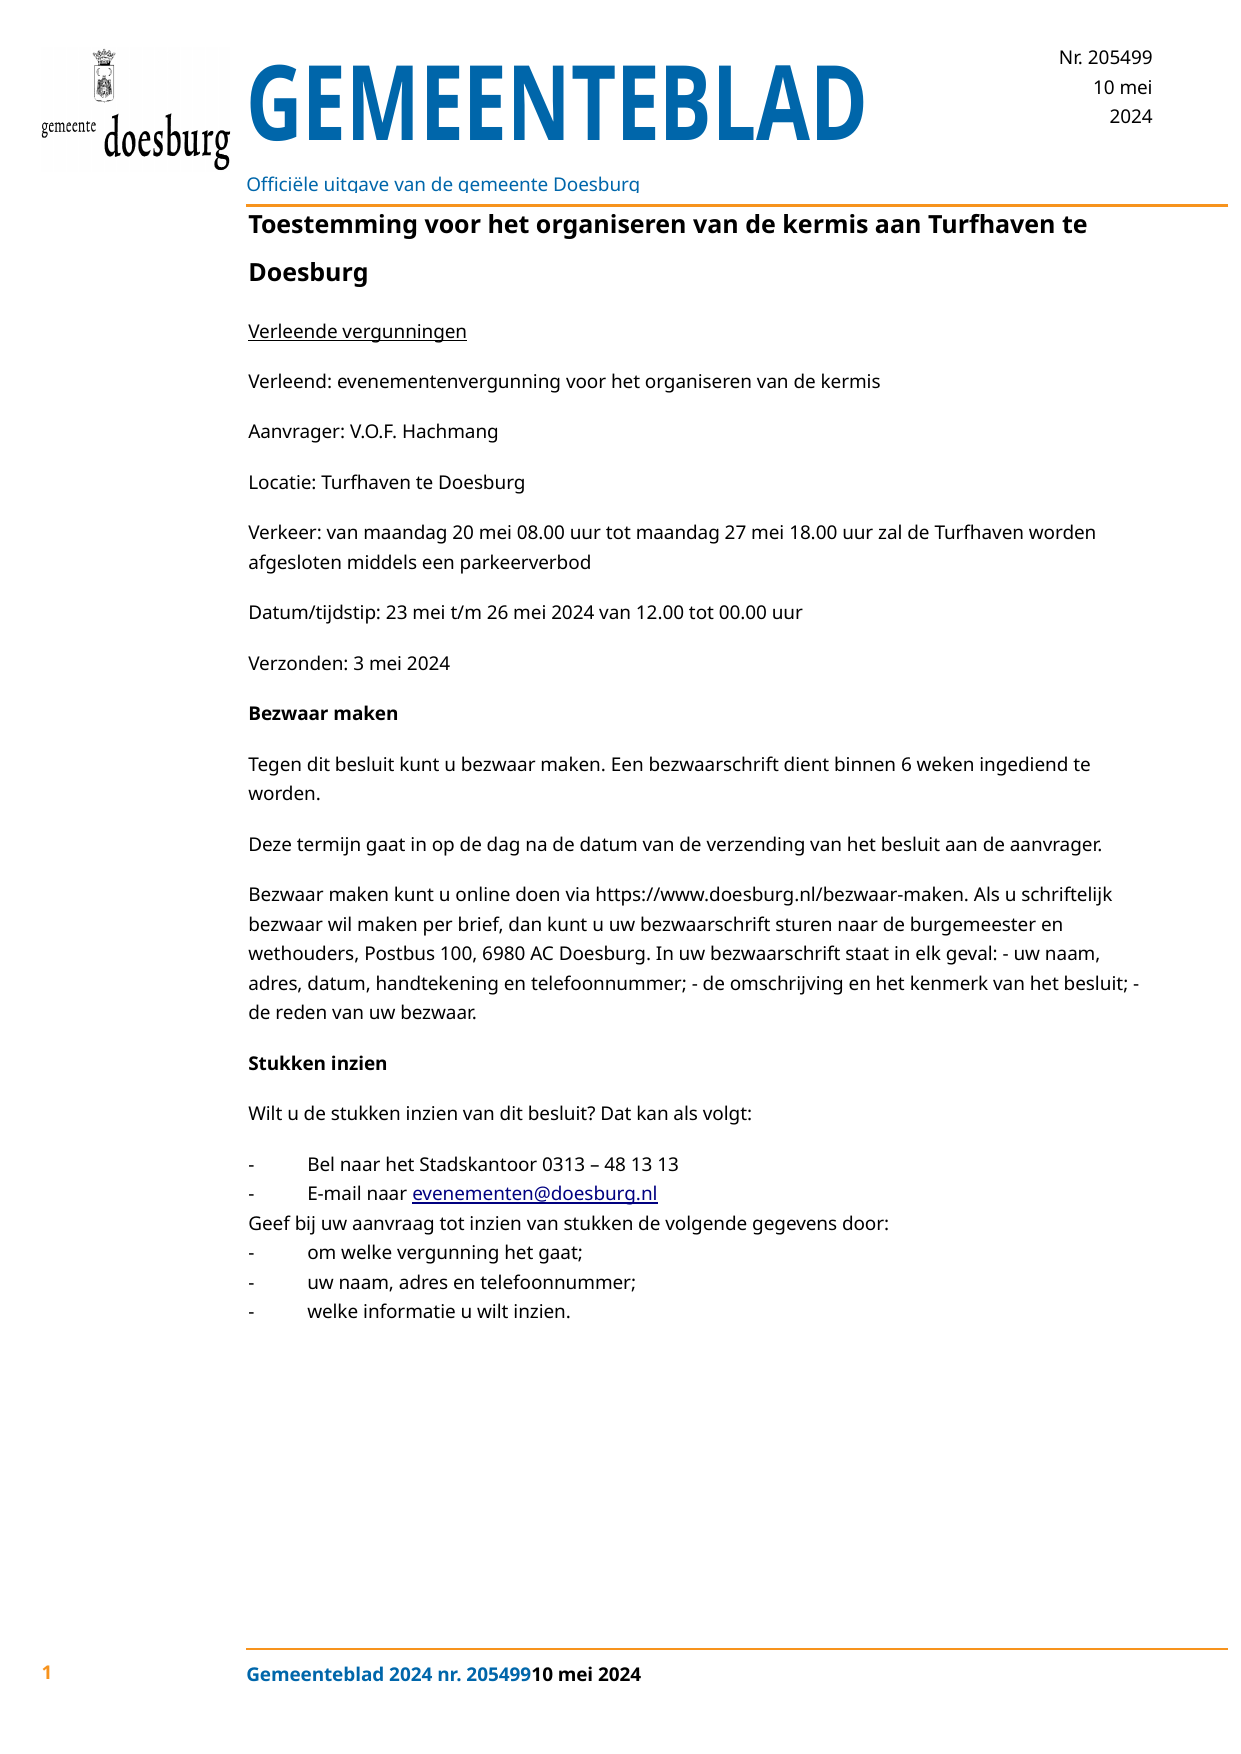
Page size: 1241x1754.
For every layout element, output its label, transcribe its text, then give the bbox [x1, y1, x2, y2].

list uw naam, adres en telefoonnummer; [248, 1269, 1152, 1295]
text Bezwaar maken [248, 700, 1152, 726]
text Verleend: evenementenvergunning voor het organiseren van de kermis [248, 368, 1152, 394]
list welke informatie u wilt inzien. [248, 1299, 1152, 1324]
text Verleende vergunningen [248, 318, 1152, 344]
text Locatie: Turfhaven te Doesburg [248, 469, 1152, 495]
text Wilt u de stukken inzien van dit besluit? Dat kan als volgt: [248, 1100, 1152, 1126]
text Bezwaar maken kunt u online doen via https://www.doesburg.nl/bezwaar-maken. Als u schriftelijk bezwaar wil maken per brief, dan kunt u uw bezwaarschrift sturen naar de burgemeester en wethouders, Postbus 100, 6980 AC Doesburg. In uw bezwaarschrift staat in elk geval: - uw naam, adres, datum, handtekening en telefoonnummer; - de omschrijving en het kenmerk van het besluit; - de reden van uw bezwaar. [248, 881, 1152, 1025]
text Geef bij uw aanvraag tot inzien van stukken de volgende gegevens door: [248, 1210, 1152, 1236]
text Aanvrager: V.O.F. Hachmang [248, 419, 1152, 444]
list Bel naar het Stadskantoor 0313 – 48 13 13 [248, 1151, 1152, 1177]
text Tegen dit besluit kunt u bezwaar maken. Een bezwaarschrift dient binnen 6 weken ingediend te worden. [248, 751, 1152, 806]
text Verkeer: van maandag 20 mei 08.00 uur tot maandag 27 mei 18.00 uur zal de Turfhaven worden afgesloten middels een parkeerverbod [248, 519, 1152, 575]
text Datum/tijdstip: 23 mei t/m 26 mei 2024 van 12.00 tot 00.00 uur [248, 599, 1152, 625]
text Stukken inzien [248, 1050, 1152, 1076]
picture [41, 47, 231, 172]
text Verzonden: 3 mei 2024 [248, 650, 1152, 676]
text Deze termijn gaat in op de dag na de datum van de verzending van het besluit aan de aanvrager. [248, 831, 1152, 857]
list E-mail naar evenementen@doesburg.nl [248, 1180, 1152, 1206]
text Toestemming voor het organiseren van de kermis aan Turfhaven te Doesburg [248, 207, 1152, 288]
list om welke vergunning het gaat; [248, 1239, 1152, 1265]
